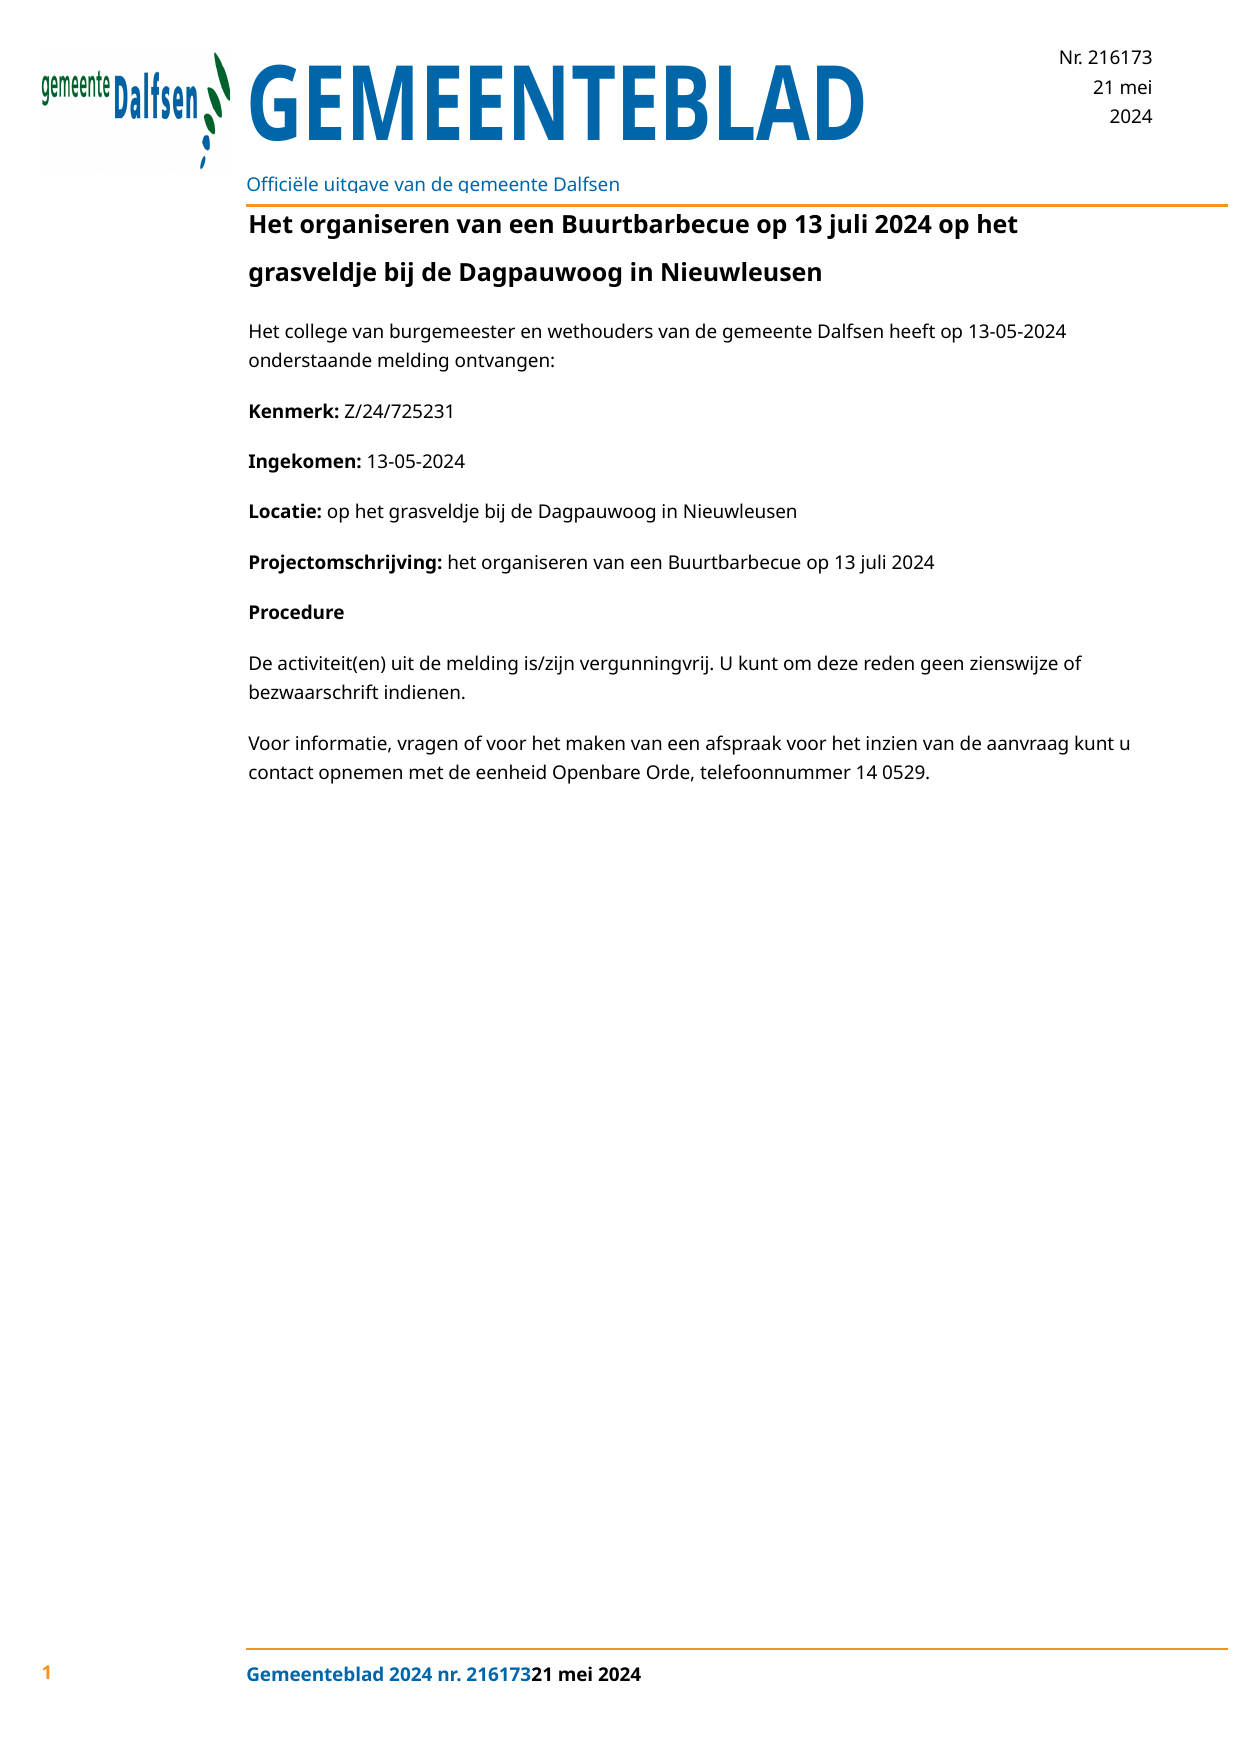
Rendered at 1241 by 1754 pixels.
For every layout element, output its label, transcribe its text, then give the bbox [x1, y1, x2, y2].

text Projectomschrijving: het organiseren van een Buurtbarbecue op 13 juli 2024 [248, 549, 1152, 575]
text Het organiseren van een Buurtbarbecue op 13 juli 2024 op het grasveldje bij de Dagpauwoog in Nieuwleusen [248, 207, 1152, 288]
text Voor informatie, vragen of voor het maken van een afspraak voor het inzien van de aanvraag kunt u contact opnemen met de eenheid Openbare Orde, telefoonnummer 14 0529. [248, 730, 1152, 785]
text Locatie: op het grasveldje bij de Dagpauwoog in Nieuwleusen [248, 499, 1152, 524]
text De activiteit(en) uit de melding is/zijn vergunningvrij. U kunt om deze reden geen zienswijze of bezwaarschrift indienen. [248, 650, 1152, 705]
text Het college van burgemeester en wethouders van de gemeente Dalfsen heeft op 13-05-2024 onderstaande melding ontvangen: [248, 318, 1152, 373]
picture [41, 47, 231, 172]
text Procedure [248, 599, 1152, 625]
text Kenmerk: Z/24/725231 [248, 398, 1152, 424]
text Ingekomen: 13-05-2024 [248, 448, 1152, 474]
